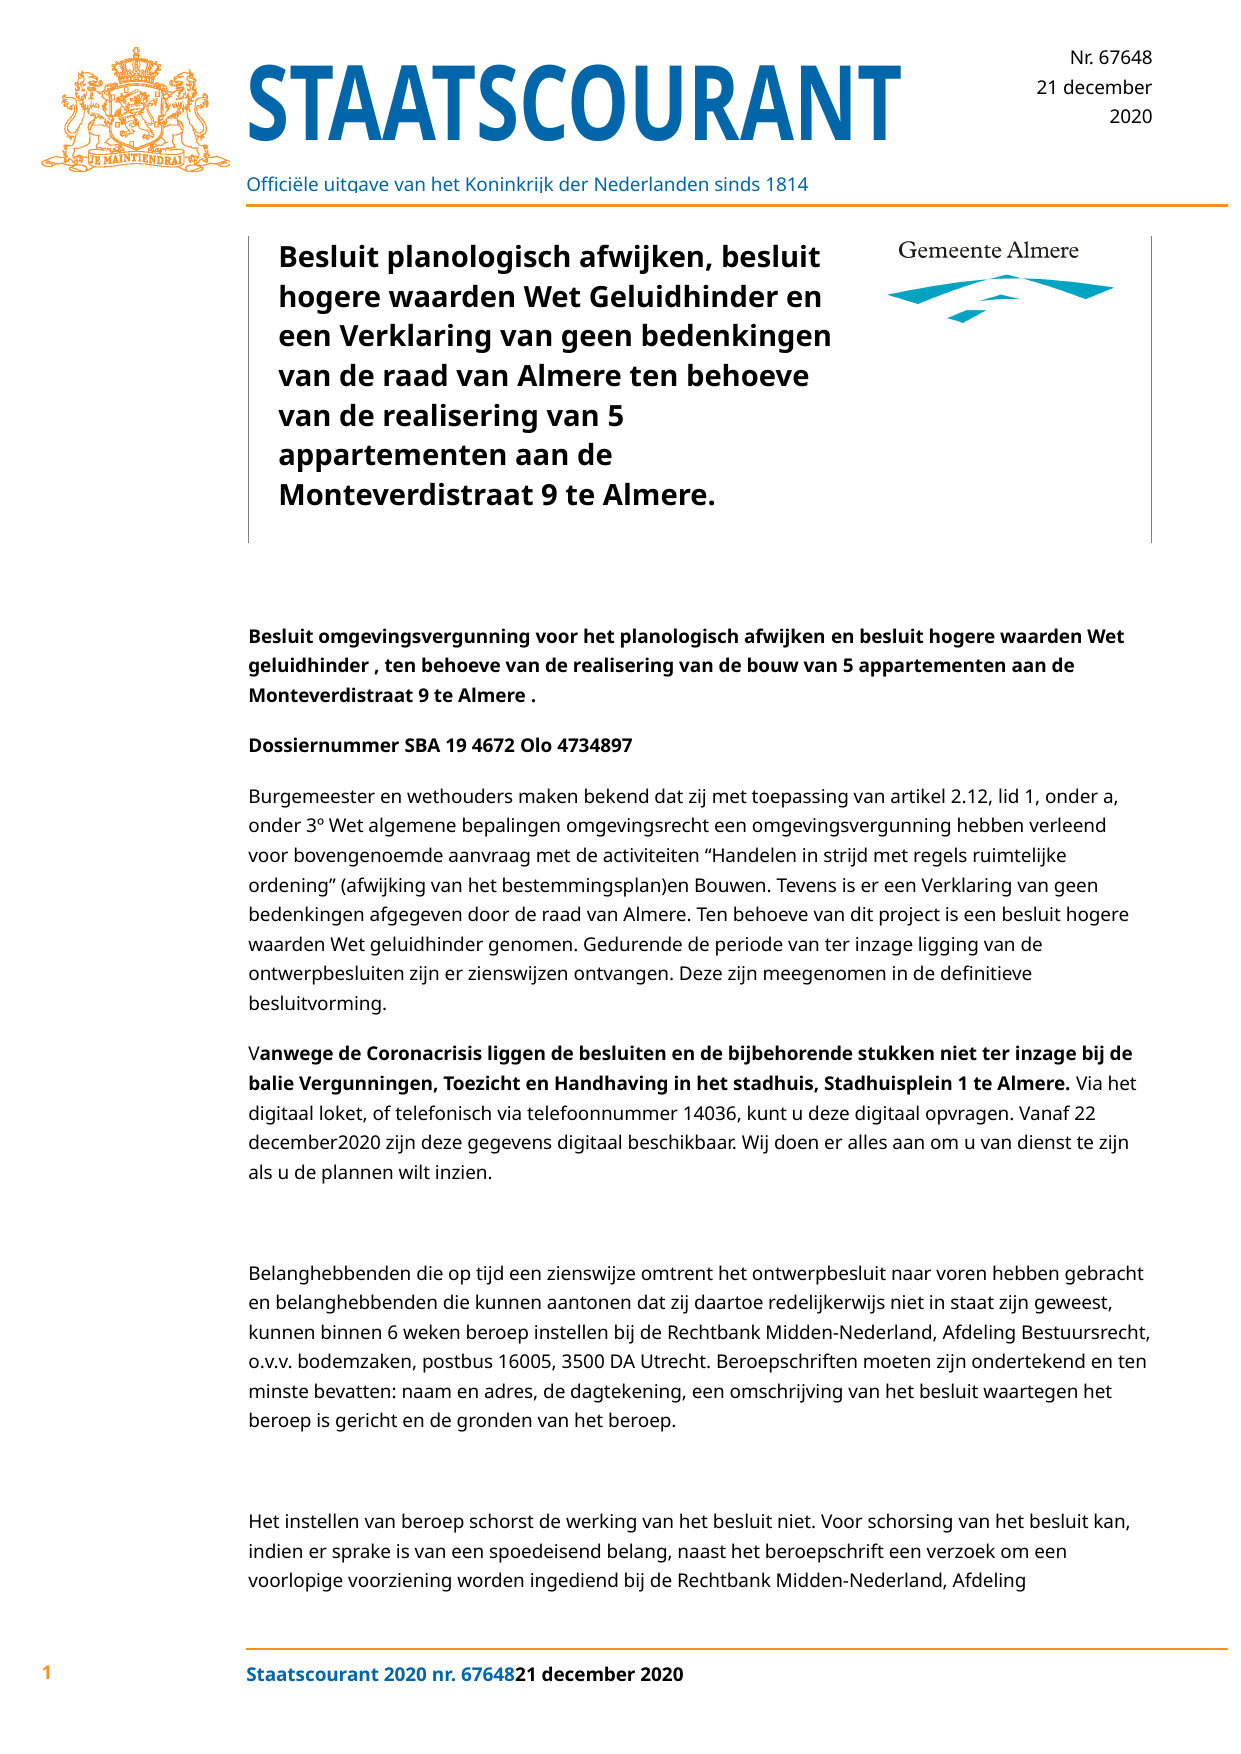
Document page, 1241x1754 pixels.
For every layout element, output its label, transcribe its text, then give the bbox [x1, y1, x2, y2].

text Burgemeester en wethouders maken bekend dat zij met toepassing van artikel 2.12, lid 1, onder a, onder 3º Wet algemene bepalingen omgevingsrecht een omgevingsvergunning hebben verleend voor bovengenoemde aanvraag met de activiteiten “Handelen in strijd met regels ruimtelijke ordening” (afwijking van het bestemmingsplan)en Bouwen. Tevens is er een Verklaring van geen bedenkingen afgegeven door de raad van Almere. Ten behoeve van dit project is een besluit hogere waarden Wet geluidhinder genomen. Gedurende de periode van ter inzage ligging van de ontwerpbesluiten zijn er zienswijzen ontvangen. Deze zijn meegenomen in de definitieve besluitvorming. [248, 783, 1152, 1016]
table_header [850, 236, 1151, 543]
picture [882, 236, 1119, 328]
text Besluit omgevingsvergunning voor het planologisch afwijken en besluit hogere waarden Wet geluidhinder , ten behoeve van de realisering van de bouw van 5 appartementen aan de Monteverdistraat 9 te Almere . [248, 623, 1152, 708]
text Dossiernummer SBA 19 4672 Olo 4734897 [248, 733, 1152, 758]
text Het instellen van beroep schorst de werking van het besluit niet. Voor schorsing van het besluit kan, indien er sprake is van een spoedeisend belang, naast het beroepschrift een verzoek om een voorlopige voorziening worden ingediend bij de Rechtbank Midden-Nederland, Afdeling [248, 1508, 1152, 1593]
table_header Besluit planologisch afwijken, besluit hogere waarden Wet Geluidhinder en een Verklaring van geen bedenkingen van de raad van Almere ten behoeve van de realisering van 5 appartementen aan de Monteverdistraat 9 te Almere. [249, 236, 850, 543]
text Vanwege de Coronacrisis liggen de besluiten en de bijbehorende stukken niet ter inzage bij de balie Vergunningen, Toezicht en Handhaving in het stadhuis, Stadhuisplein 1 te Almere. Via het digitaal loket, of telefonisch via telefoonnummer 14036, kunt u deze digitaal opvragen. Vanaf 22 december2020 zijn deze gegevens digitaal beschikbaar. Wij doen er alles aan om u van dienst te zijn als u de plannen wilt inzien. [248, 1041, 1152, 1185]
picture [41, 47, 231, 172]
text Belanghebbenden die op tijd een zienswijze omtrent het ontwerpbesluit naar voren hebben gebracht en belanghebbenden die kunnen aantonen dat zij daartoe redelijkerwijs niet in staat zijn geweest, kunnen binnen 6 weken beroep instellen bij de Rechtbank Midden-Nederland, Afdeling Bestuursrecht, o.v.v. bodemzaken, postbus 16005, 3500 DA Utrecht. Beroepschriften moeten zijn ondertekend en ten minste bevatten: naam en adres, de dagtekening, een omschrijving van het besluit waartegen het beroep is gericht en de gronden van het beroep. [248, 1260, 1152, 1433]
